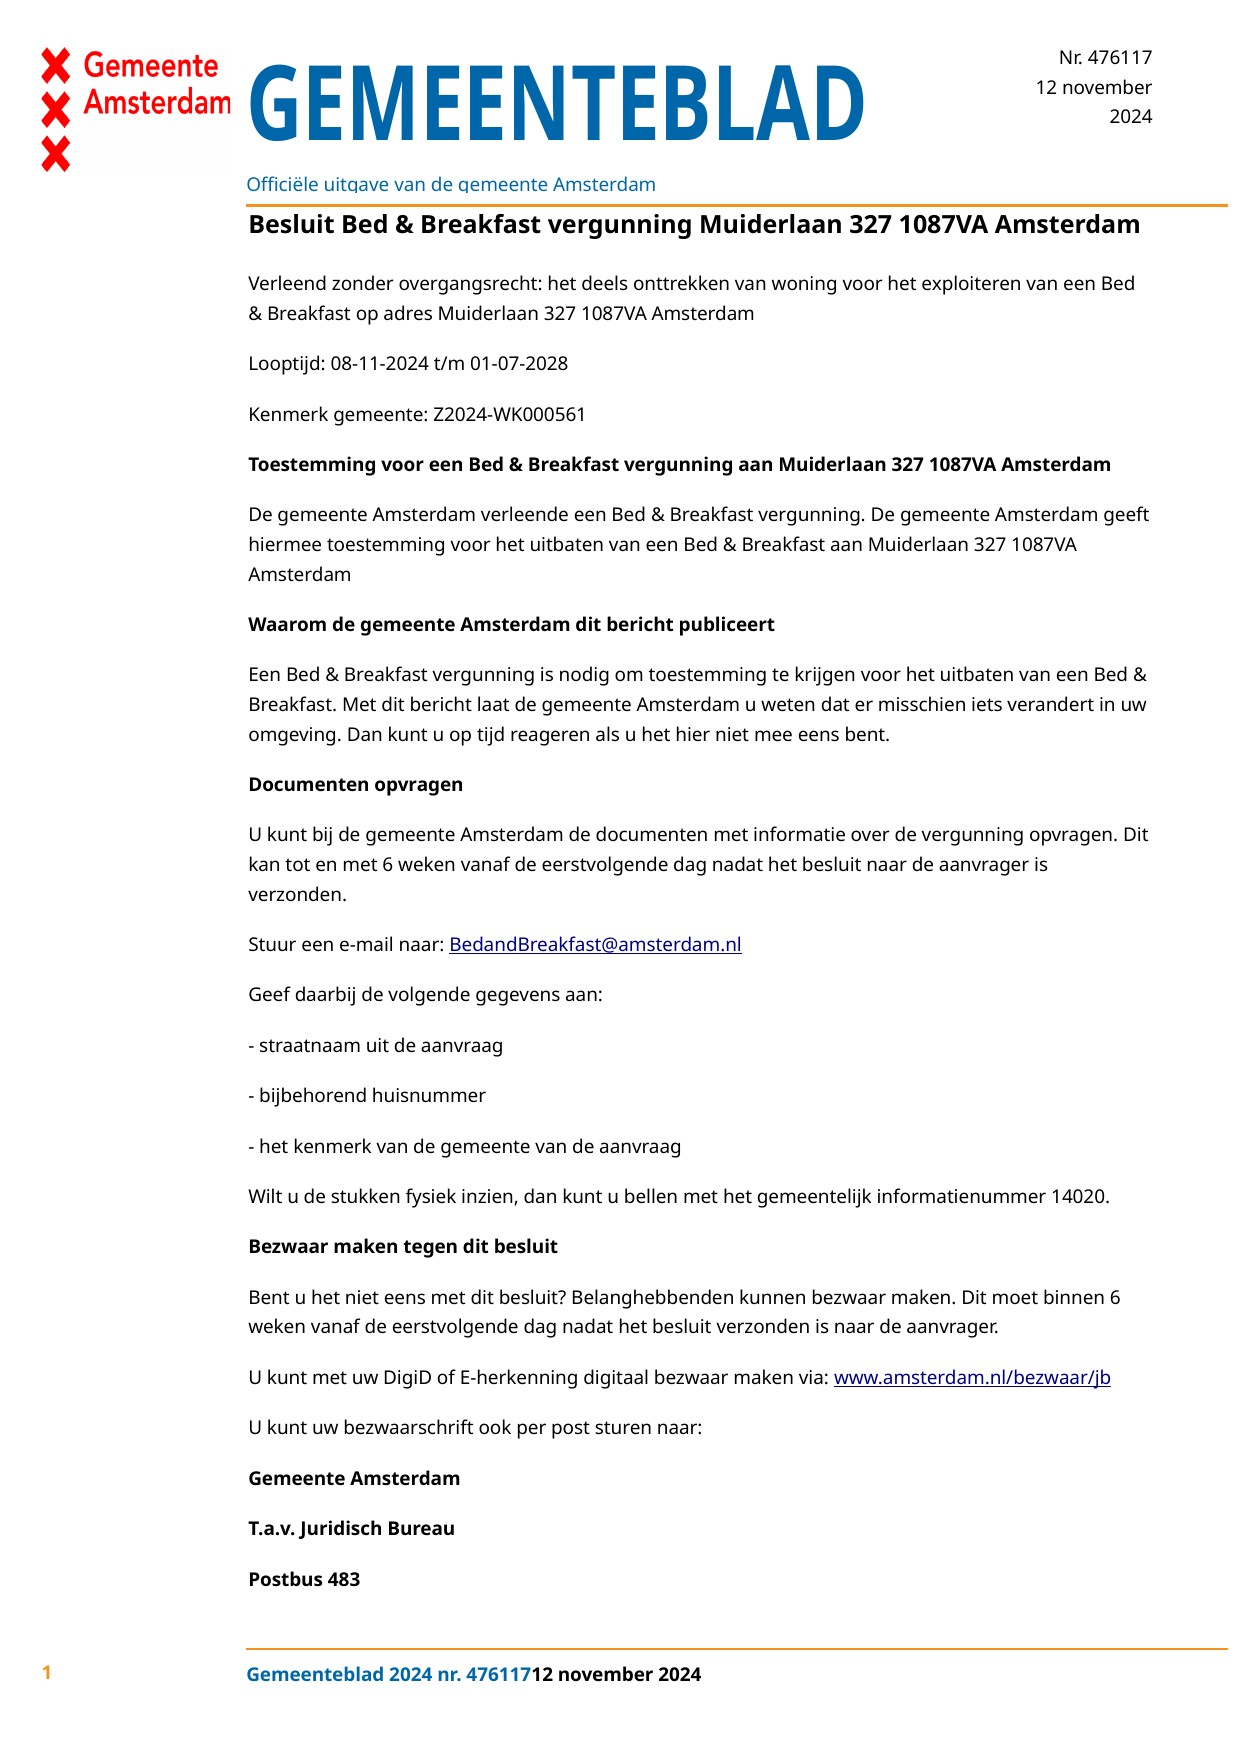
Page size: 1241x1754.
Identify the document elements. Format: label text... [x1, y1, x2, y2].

text Waarom de gemeente Amsterdam dit bericht publiceert [248, 611, 1152, 637]
text U kunt met uw DigiD of E-herkenning digitaal bezwaar maken via: www.amsterdam.nl/bezwaar/jb [248, 1364, 1152, 1390]
text Stuur een e-mail naar: BedandBreakfast@amsterdam.nl [248, 931, 1152, 957]
text De gemeente Amsterdam verleende een Bed & Breakfast vergunning. De gemeente Amsterdam geeft hiermee toestemming voor het uitbaten van een Bed & Breakfast aan Muiderlaan 327 1087VA Amsterdam [248, 502, 1152, 586]
text Bent u het niet eens met dit besluit? Belanghebbenden kunnen bezwaar maken. Dit moet binnen 6 weken vanaf de eerstvolgende dag nadat het besluit verzonden is naar de aanvrager. [248, 1284, 1152, 1339]
text Gemeente Amsterdam [248, 1465, 1152, 1491]
text Documenten opvragen [248, 771, 1152, 797]
text Een Bed & Breakfast vergunning is nodig om toestemming te krijgen voor het uitbaten van een Bed & Breakfast. Met dit bericht laat de gemeente Amsterdam u weten dat er misschien iets verandert in uw omgeving. Dan kunt u op tijd reageren als u het hier niet mee eens bent. [248, 662, 1152, 746]
text - bijbehorend huisnummer [248, 1082, 1152, 1108]
text Postbus 483 [248, 1566, 1152, 1591]
text Geef daarbij de volgende gegevens aan: [248, 982, 1152, 1007]
text Kenmerk gemeente: Z2024-WK000561 [248, 401, 1152, 426]
text - het kenmerk van de gemeente van de aanvraag [248, 1133, 1152, 1158]
text Toestemming voor een Bed & Breakfast vergunning aan Muiderlaan 327 1087VA Amsterdam [248, 451, 1152, 477]
text Bezwaar maken tegen dit besluit [248, 1234, 1152, 1259]
text T.a.v. Juridisch Bureau [248, 1515, 1152, 1541]
text Wilt u de stukken fysiek inzien, dan kunt u bellen met het gemeentelijk informatienummer 14020. [248, 1183, 1152, 1209]
picture [41, 47, 231, 172]
text U kunt uw bezwaarschrift ook per post sturen naar: [248, 1414, 1152, 1440]
text Besluit Bed & Breakfast vergunning Muiderlaan 327 1087VA Amsterdam [248, 207, 1152, 241]
text - straatnaam uit de aanvraag [248, 1032, 1152, 1058]
text Looptijd: 08-11-2024 t/m 01-07-2028 [248, 350, 1152, 376]
text Verleend zonder overgangsrecht: het deels onttrekken van woning voor het exploiteren van een Bed & Breakfast op adres Muiderlaan 327 1087VA Amsterdam [248, 270, 1152, 326]
text U kunt bij de gemeente Amsterdam de documenten met informatie over de vergunning opvragen. Dit kan tot en met 6 weken vanaf de eerstvolgende dag nadat het besluit naar de aanvrager is verzonden. [248, 822, 1152, 906]
